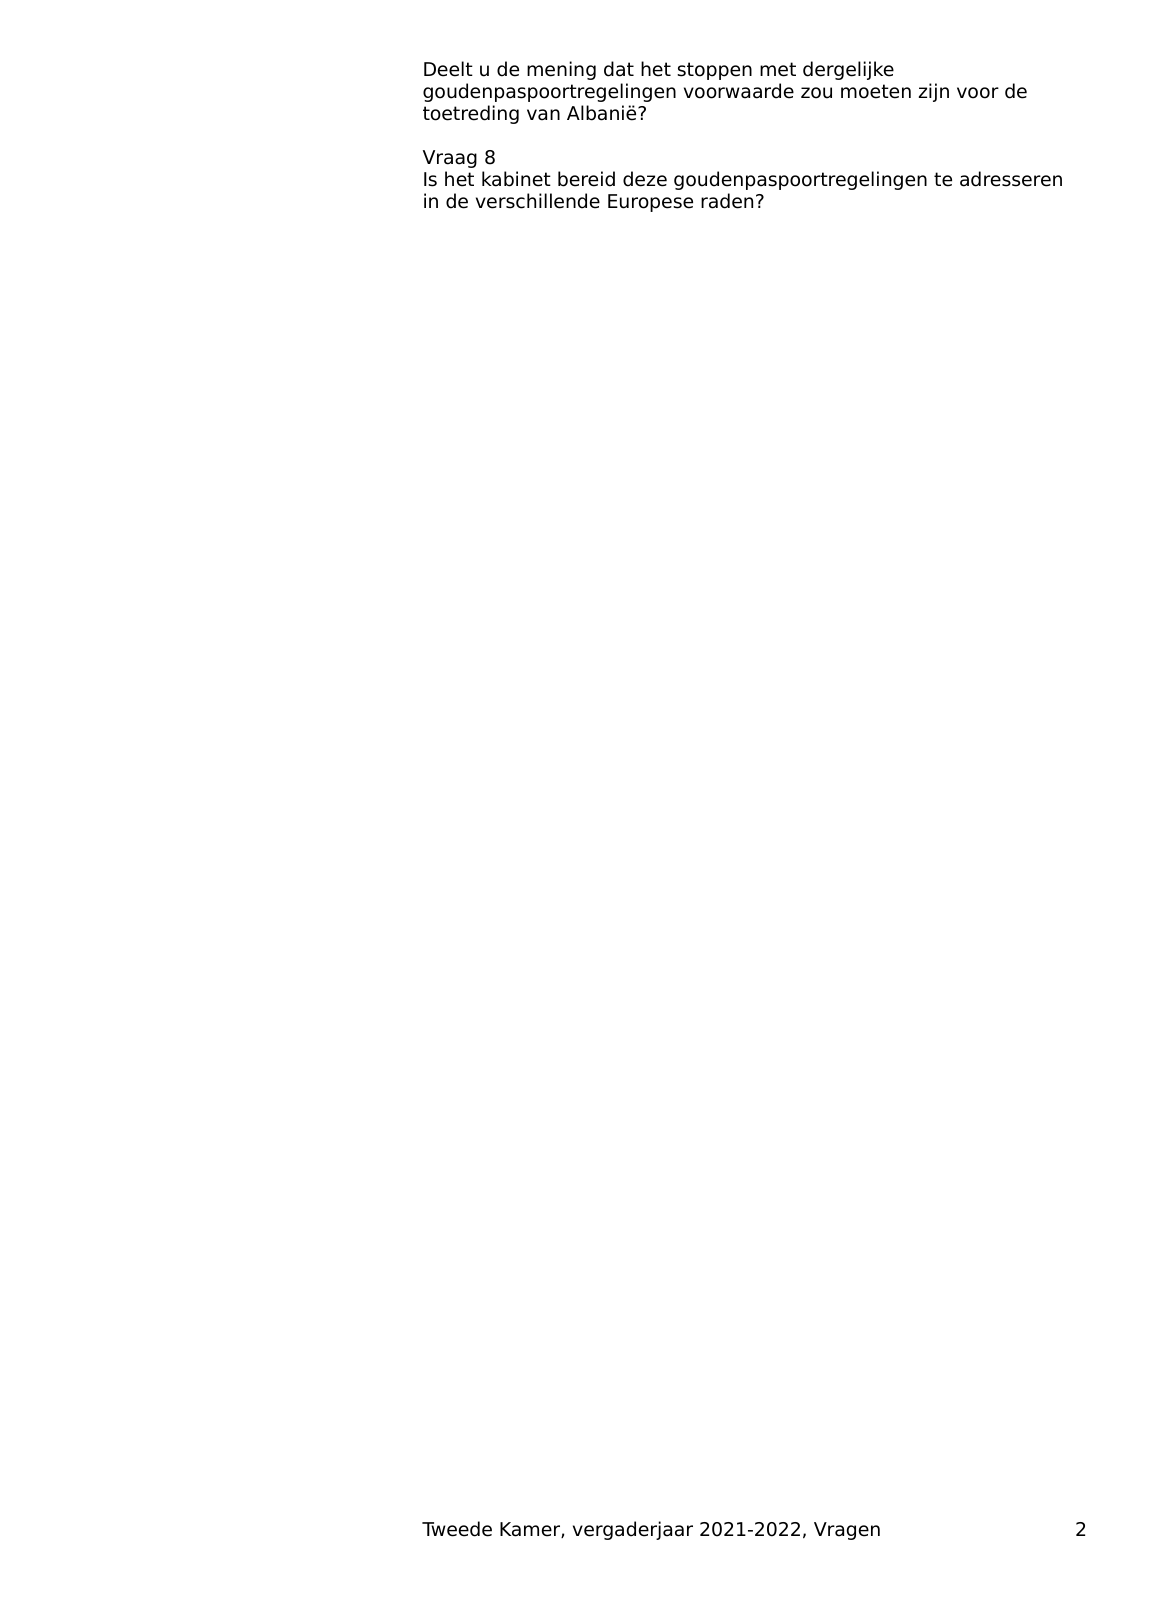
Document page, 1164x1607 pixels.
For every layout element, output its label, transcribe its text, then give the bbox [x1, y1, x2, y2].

text Vraag 8 [422, 147, 1087, 169]
text Is het kabinet bereid deze goudenpaspoortregelingen te adresseren in de verschillende Europese raden? [422, 169, 1087, 213]
text Deelt u de mening dat het stoppen met dergelijke goudenpaspoortregelingen voorwaarde zou moeten zijn voor de toetreding van Albanië? [422, 59, 1087, 125]
